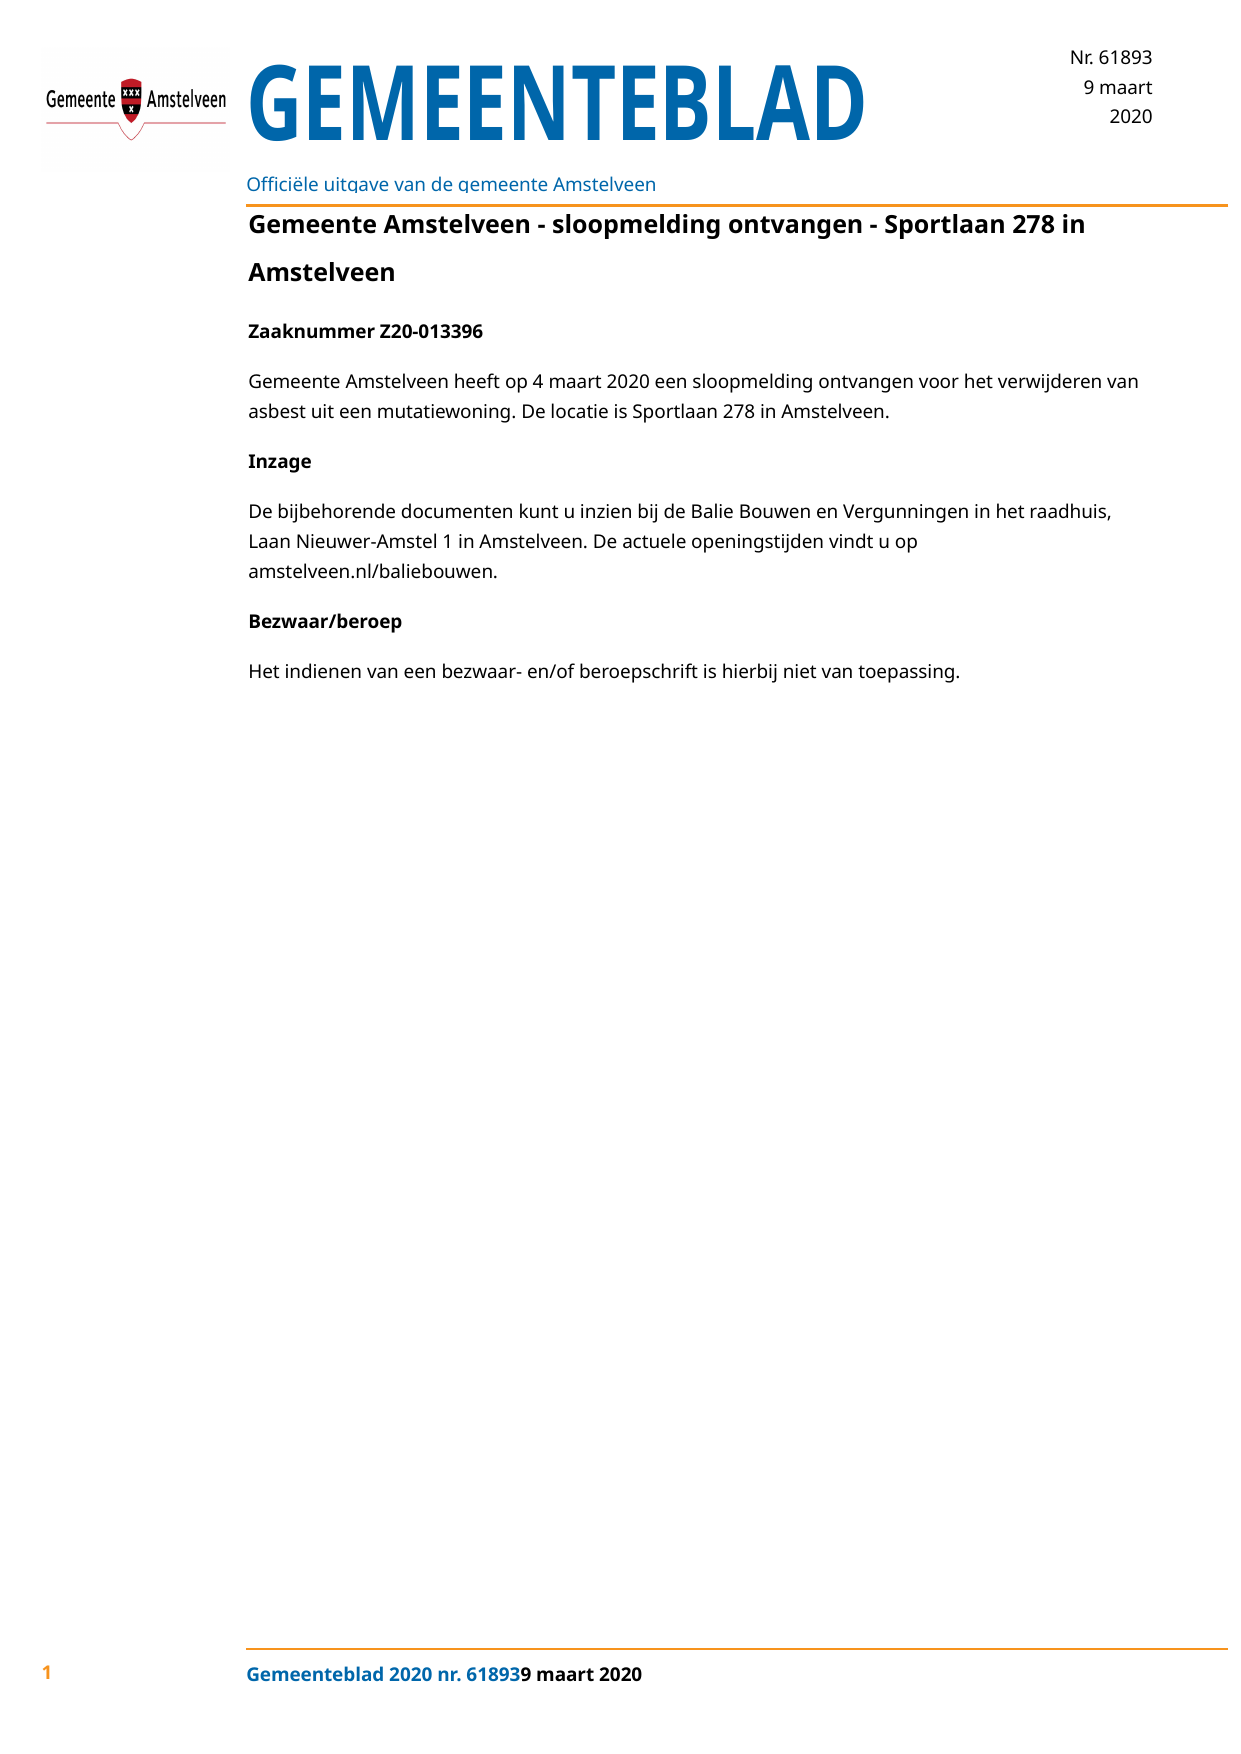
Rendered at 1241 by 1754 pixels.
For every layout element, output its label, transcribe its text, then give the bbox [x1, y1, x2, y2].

text Inzage [248, 448, 1152, 474]
text Gemeente Amstelveen - sloopmelding ontvangen - Sportlaan 278 in Amstelveen [248, 207, 1152, 288]
text De bijbehorende documenten kunt u inzien bij de Balie Bouwen en Vergunningen in het raadhuis, Laan Nieuwer-Amstel 1 in Amstelveen. De actuele openingstijden vindt u op amstelveen.nl/baliebouwen. [248, 499, 1152, 584]
text Gemeente Amstelveen heeft op 4 maart 2020 een sloopmelding ontvangen voor het verwijderen van asbest uit een mutatiewoning. De locatie is Sportlaan 278 in Amstelveen. [248, 368, 1152, 424]
text Bezwaar/beroep [248, 608, 1152, 634]
text Zaaknummer Z20-013396 [248, 318, 1152, 344]
text Het indienen van een bezwaar- en/of beroepschrift is hierbij niet van toepassing. [248, 659, 1152, 684]
picture [41, 47, 231, 172]
